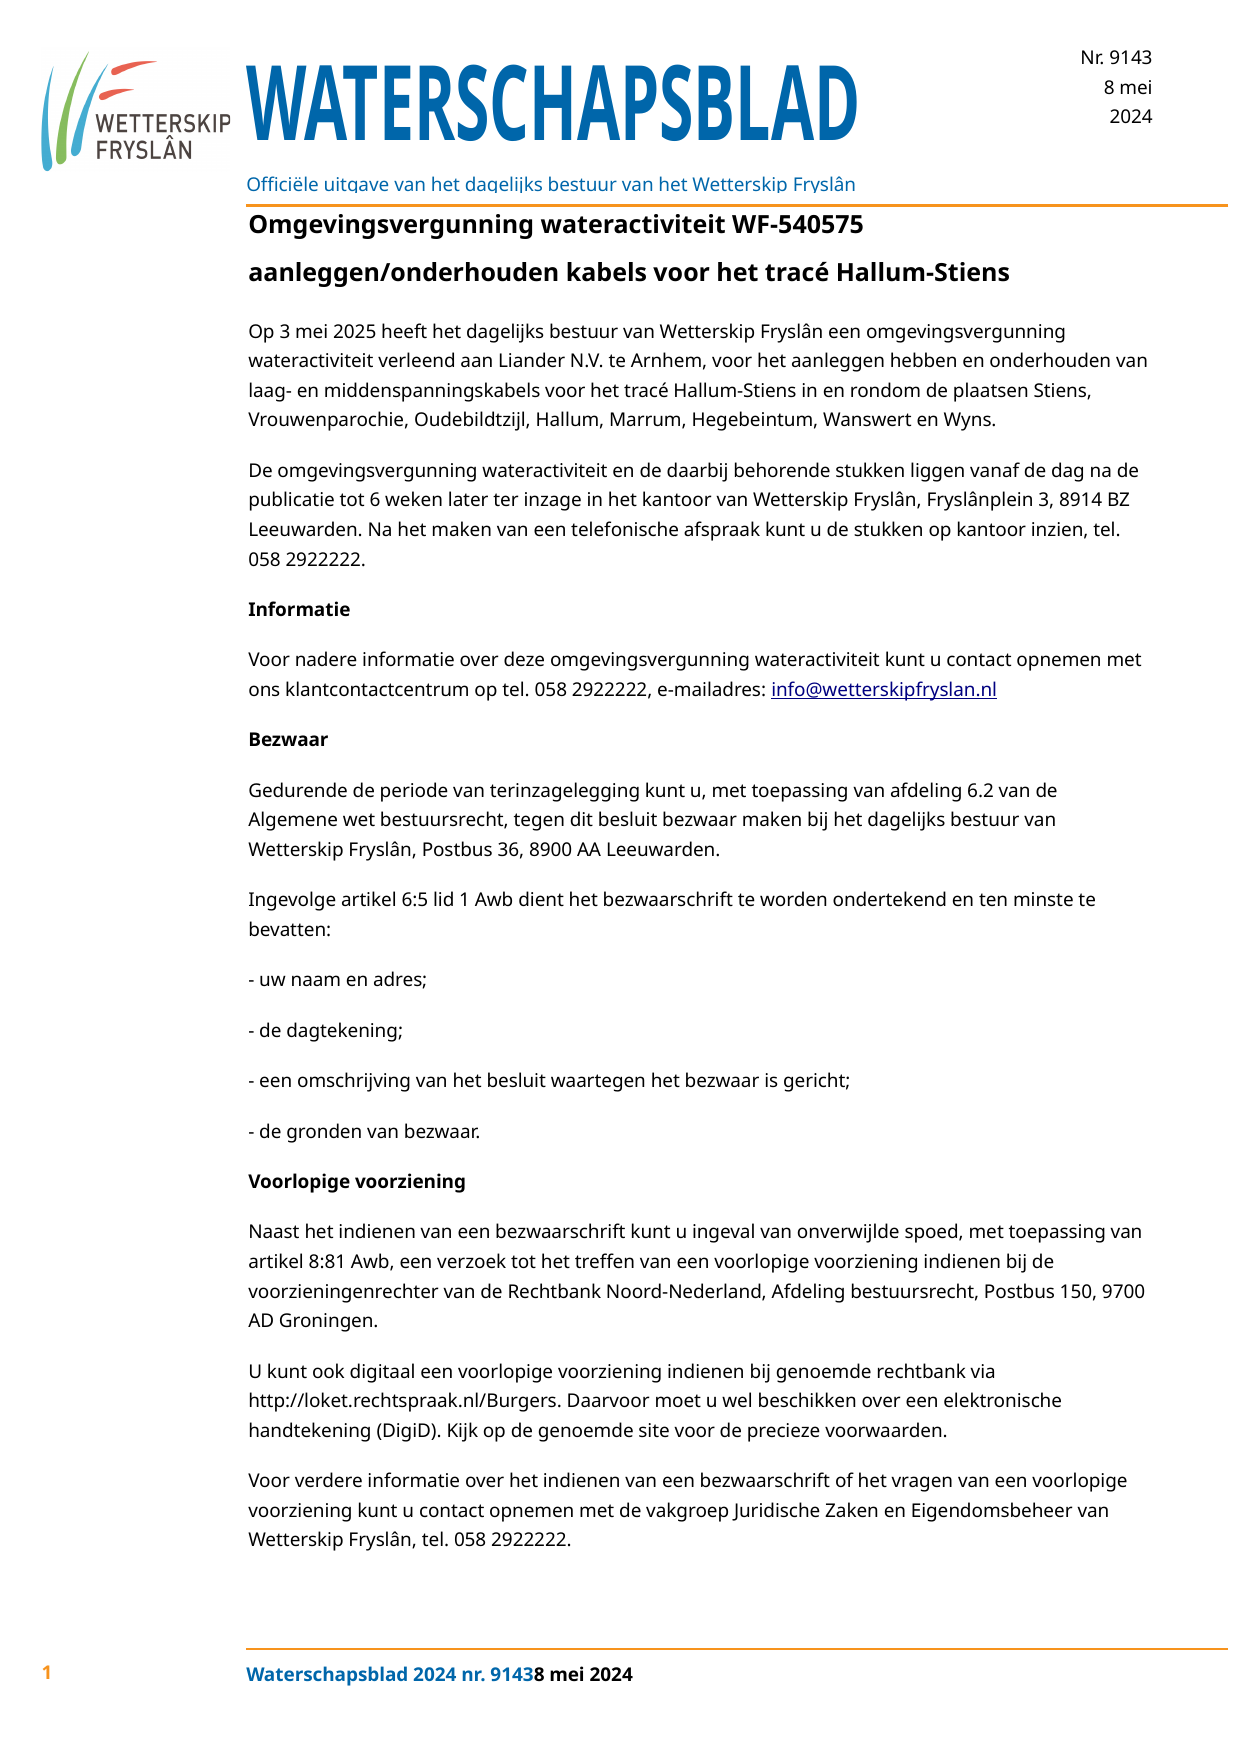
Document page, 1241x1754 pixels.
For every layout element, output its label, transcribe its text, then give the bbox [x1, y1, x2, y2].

text Informatie [248, 596, 1152, 622]
text Gedurende de periode van terinzagelegging kunt u, met toepassing van afdeling 6.2 van de Algemene wet bestuursrecht, tegen dit besluit bezwaar maken bij het dagelijks bestuur van Wetterskip Fryslân, Postbus 36, 8900 AA Leeuwarden. [248, 777, 1152, 862]
text Bezwaar [248, 727, 1152, 752]
text Voorlopige voorziening [248, 1168, 1152, 1194]
text - de dagtekening; [248, 1017, 1152, 1043]
text Omgevingsvergunning wateractiviteit WF-540575 aanleggen/onderhouden kabels voor het tracé Hallum-Stiens [248, 207, 1152, 288]
text Op 3 mei 2025 heeft het dagelijks bestuur van Wetterskip Fryslân een omgevingsvergunning wateractiviteit verleend aan Liander N.V. te Arnhem, voor het aanleggen hebben en onderhouden van laag- en middenspanningskabels voor het tracé Hallum-Stiens in en rondom de plaatsen Stiens, Vrouwenparochie, Oudebildtzijl, Hallum, Marrum, Hegebeintum, Wanswert en Wyns. [248, 318, 1152, 432]
text Naast het indienen van een bezwaarschrift kunt u ingeval van onverwijlde spoed, met toepassing van artikel 8:81 Awb, een verzoek tot het treffen van een voorlopige voorziening indienen bij de voorzieningenrechter van de Rechtbank Noord-Nederland, Afdeling bestuursrecht, Postbus 150, 9700 AD Groningen. [248, 1219, 1152, 1333]
picture [41, 47, 231, 172]
text U kunt ook digitaal een voorlopige voorziening indienen bij genoemde rechtbank via http://loket.rechtspraak.nl/Burgers. Daarvoor moet u wel beschikken over een elektronische handtekening (DigiD). Kijk op de genoemde site voor de precieze voorwaarden. [248, 1358, 1152, 1443]
text - de gronden van bezwaar. [248, 1118, 1152, 1144]
text Voor verdere informatie over het indienen van een bezwaarschrift of het vragen van een voorlopige voorziening kunt u contact opnemen met de vakgroep Juridische Zaken en Eigendomsbeheer van Wetterskip Fryslân, tel. 058 2922222. [248, 1467, 1152, 1552]
text De omgevingsvergunning wateractiviteit en de daarbij behorende stukken liggen vanaf de dag na de publicatie tot 6 weken later ter inzage in het kantoor van Wetterskip Fryslân, Fryslânplein 3, 8914 BZ Leeuwarden. Na het maken van een telefonische afspraak kunt u de stukken op kantoor inzien, tel. 058 2922222. [248, 457, 1152, 572]
text - uw naam en adres; [248, 967, 1152, 992]
text Ingevolge artikel 6:5 lid 1 Awb dient het bezwaarschrift te worden ondertekend en ten minste te bevatten: [248, 887, 1152, 942]
text - een omschrijving van het besluit waartegen het bezwaar is gericht; [248, 1067, 1152, 1093]
text Voor nadere informatie over deze omgevingsvergunning wateractiviteit kunt u contact opnemen met ons klantcontactcentrum op tel. 058 2922222, e-mailadres: info@wetterskipfryslan.nl [248, 647, 1152, 702]
